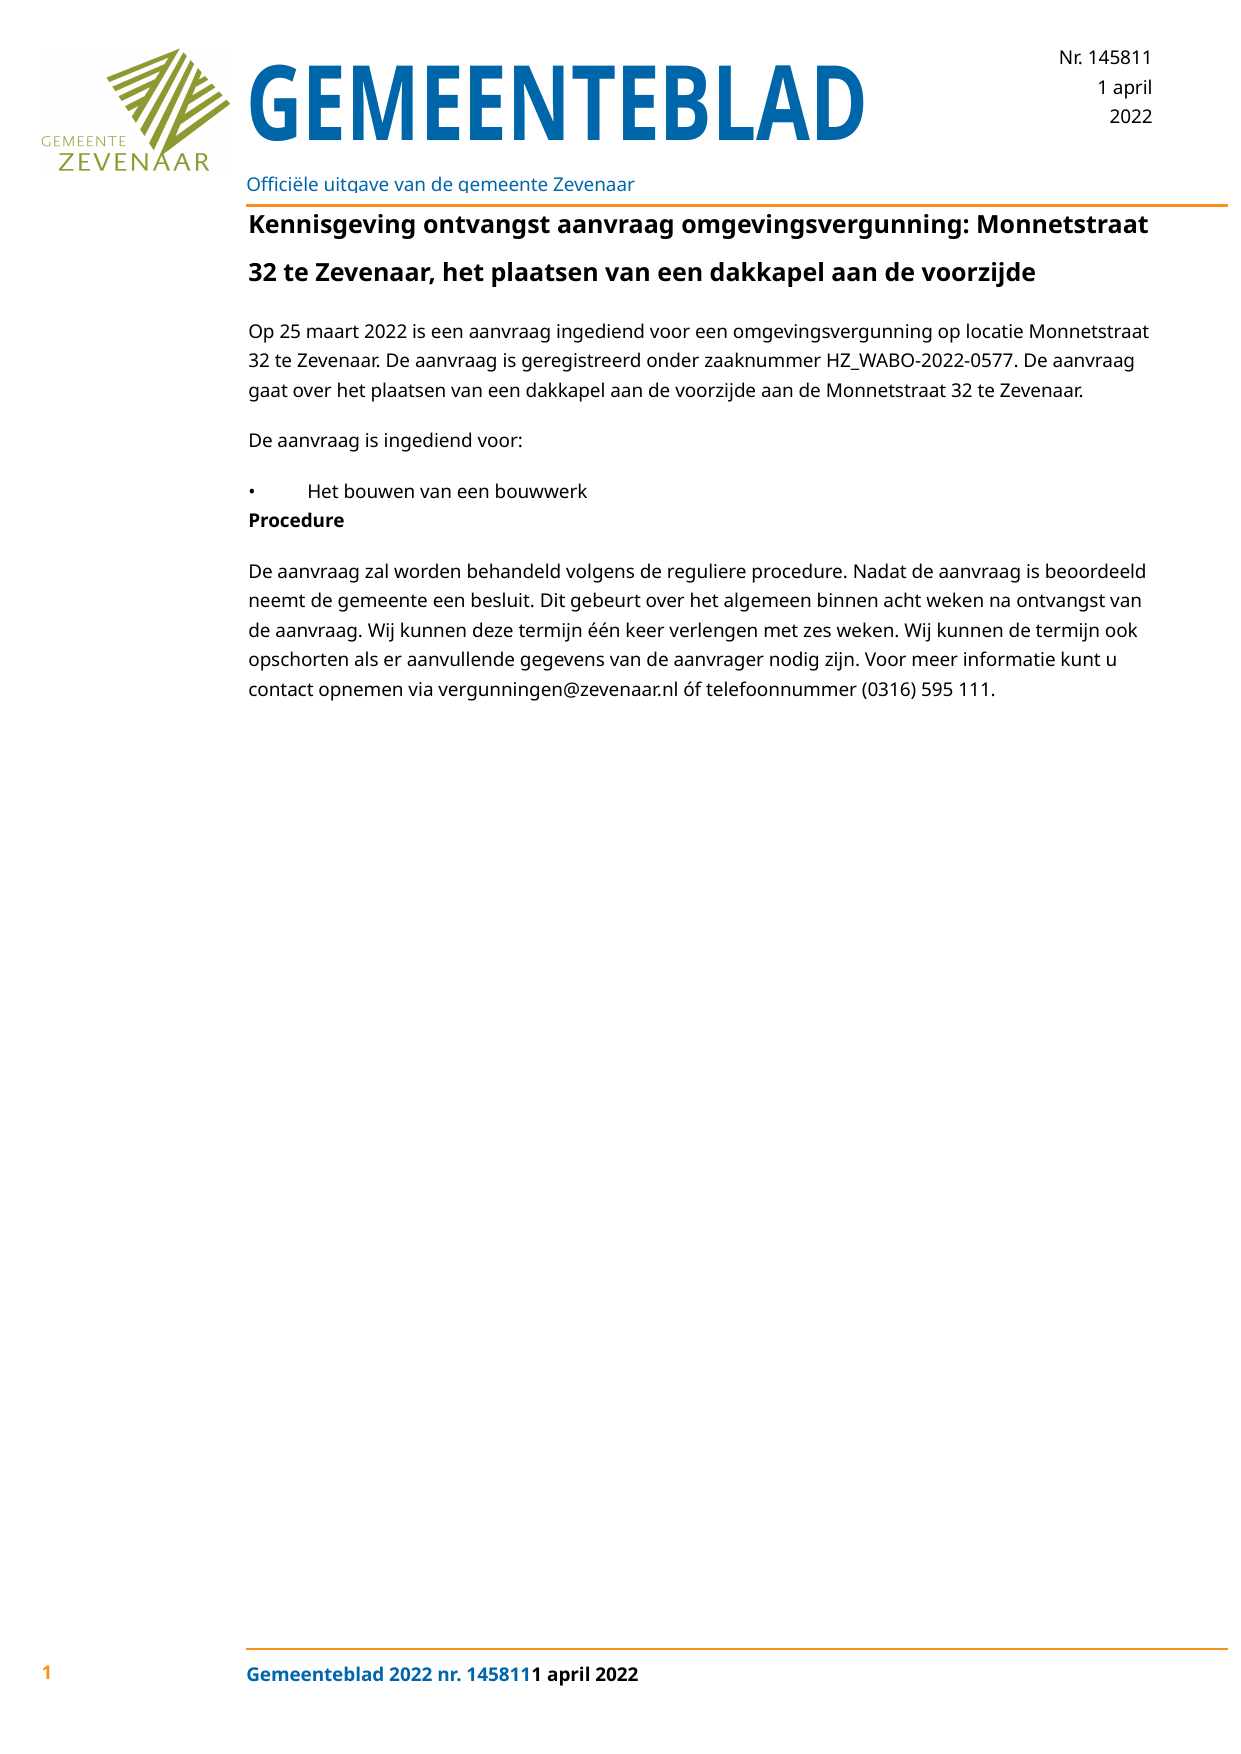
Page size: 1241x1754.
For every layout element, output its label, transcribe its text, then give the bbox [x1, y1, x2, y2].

text De aanvraag is ingediend voor: [248, 427, 1152, 453]
text Op 25 maart 2022 is een aanvraag ingediend voor een omgevingsvergunning op locatie Monnetstraat 32 te Zevenaar. De aanvraag is geregistreerd onder zaaknummer HZ_WABO-2022-0577. De aanvraag gaat over het plaatsen van een dakkapel aan de voorzijde aan de Monnetstraat 32 te Zevenaar. [248, 318, 1152, 403]
text De aanvraag zal worden behandeld volgens de reguliere procedure. Nadat de aanvraag is beoordeeld neemt de gemeente een besluit. Dit gebeurt over het algemeen binnen acht weken na ontvangst van de aanvraag. Wij kunnen deze termijn één keer verlengen met zes weken. Wij kunnen de termijn ook opschorten als er aanvullende gegevens van de aanvrager nodig zijn. Voor meer informatie kunt u contact opnemen via vergunningen@zevenaar.nl óf telefoonnummer (0316) 595 111. [248, 558, 1152, 702]
text Procedure [248, 507, 1152, 533]
text Kennisgeving ontvangst aanvraag omgevingsvergunning: Monnetstraat 32 te Zevenaar, het plaatsen van een dakkapel aan de voorzijde [248, 207, 1152, 288]
list Het bouwen van een bouwwerk [248, 478, 1152, 504]
picture [41, 47, 231, 172]
